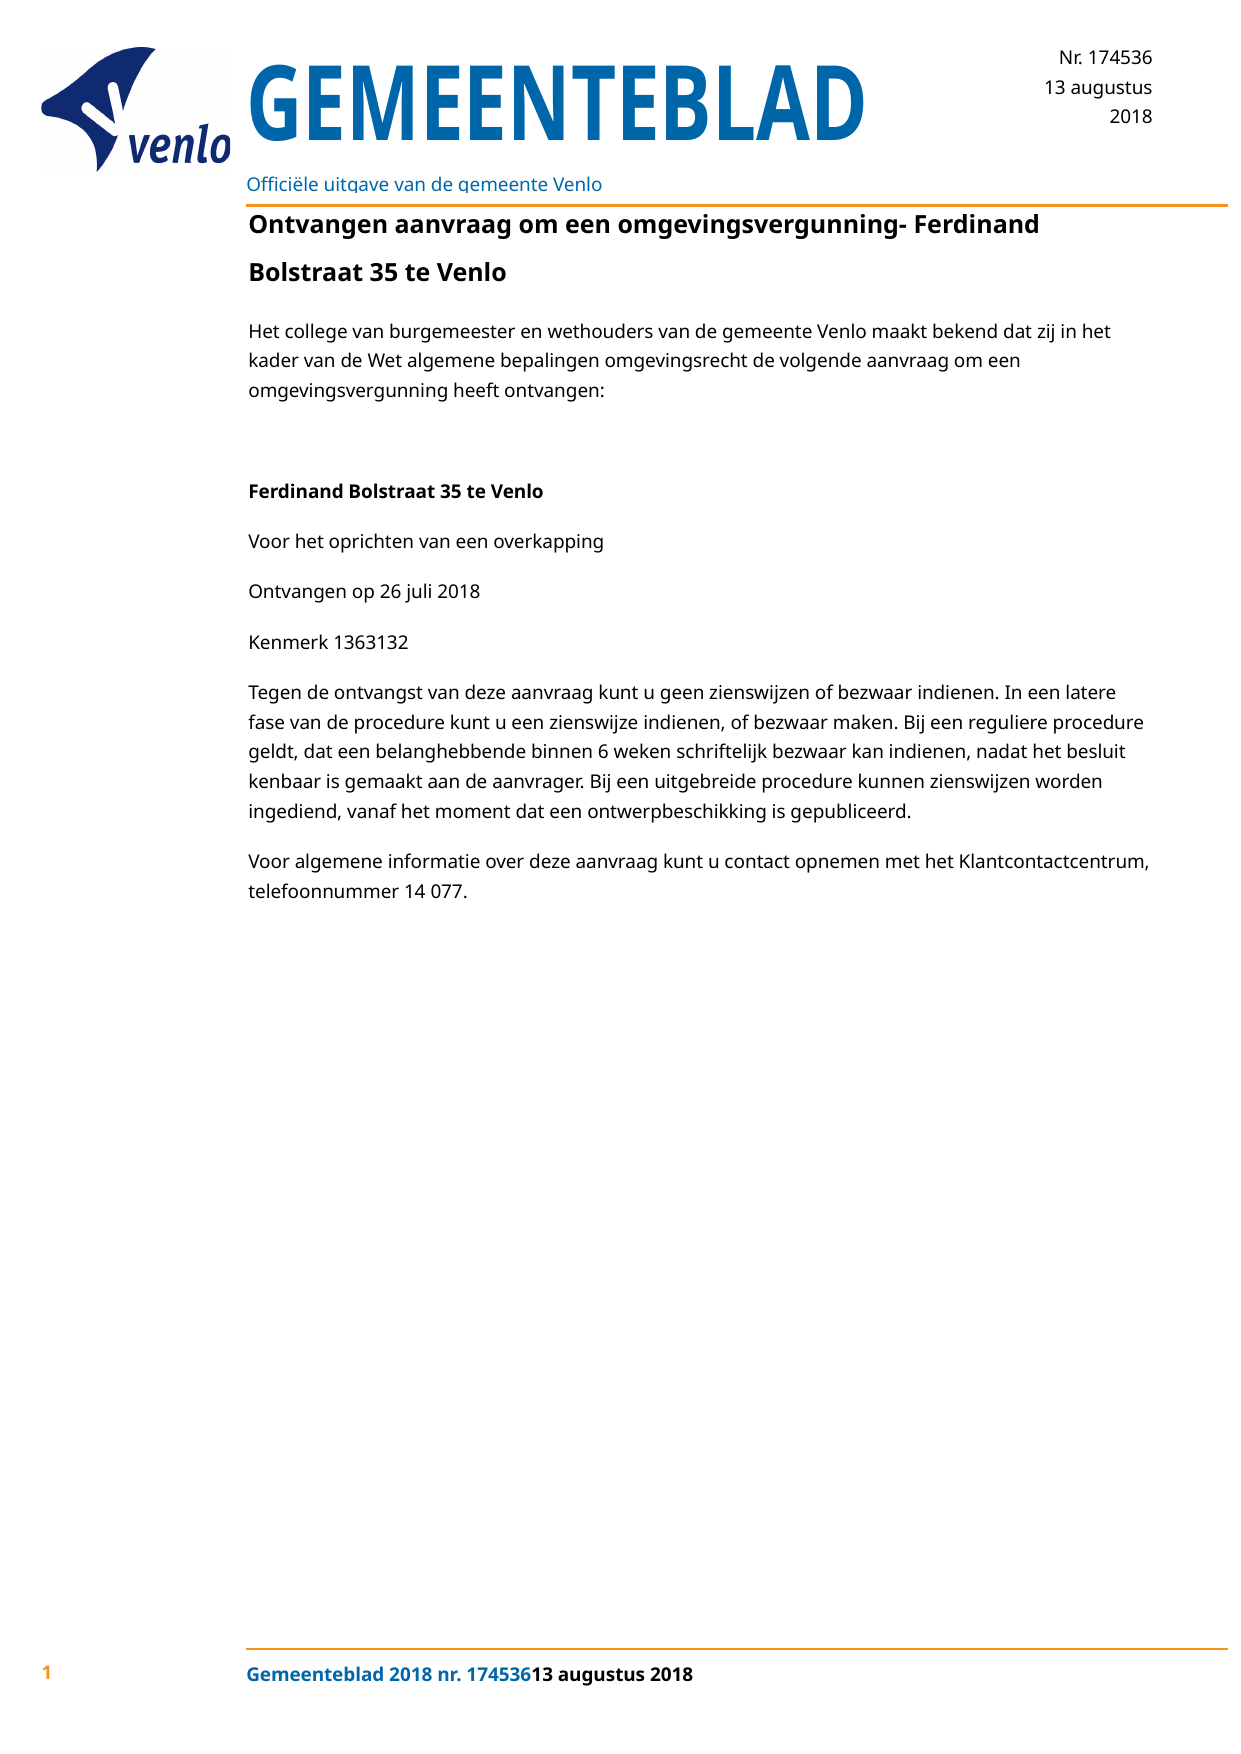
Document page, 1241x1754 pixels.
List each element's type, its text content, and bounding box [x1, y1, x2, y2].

text Ontvangen op 26 juli 2018 [248, 579, 1152, 604]
text Voor het oprichten van een overkapping [248, 528, 1152, 554]
text Kenmerk 1363132 [248, 629, 1152, 655]
text Ferdinand Bolstraat 35 te Venlo [248, 478, 1152, 504]
text Voor algemene informatie over deze aanvraag kunt u contact opnemen met het Klantcontactcentrum, telefoonnummer 14 077. [248, 848, 1152, 904]
text Het college van burgemeester en wethouders van de gemeente Venlo maakt bekend dat zij in het kader van de Wet algemene bepalingen omgevingsrecht de volgende aanvraag om een omgevingsvergunning heeft ontvangen: [248, 318, 1152, 403]
text Ontvangen aanvraag om een omgevingsvergunning- Ferdinand Bolstraat 35 te Venlo [248, 207, 1152, 288]
text Tegen de ontvangst van deze aanvraag kunt u geen zienswijzen of bezwaar indienen. In een latere fase van de procedure kunt u een zienswijze indienen, of bezwaar maken. Bij een reguliere procedure geldt, dat een belanghebbende binnen 6 weken schriftelijk bezwaar kan indienen, nadat het besluit kenbaar is gemaakt aan de aanvrager. Bij een uitgebreide procedure kunnen zienswijzen worden ingediend, vanaf het moment dat een ontwerpbeschikking is gepubliceerd. [248, 679, 1152, 824]
picture [41, 47, 231, 172]
